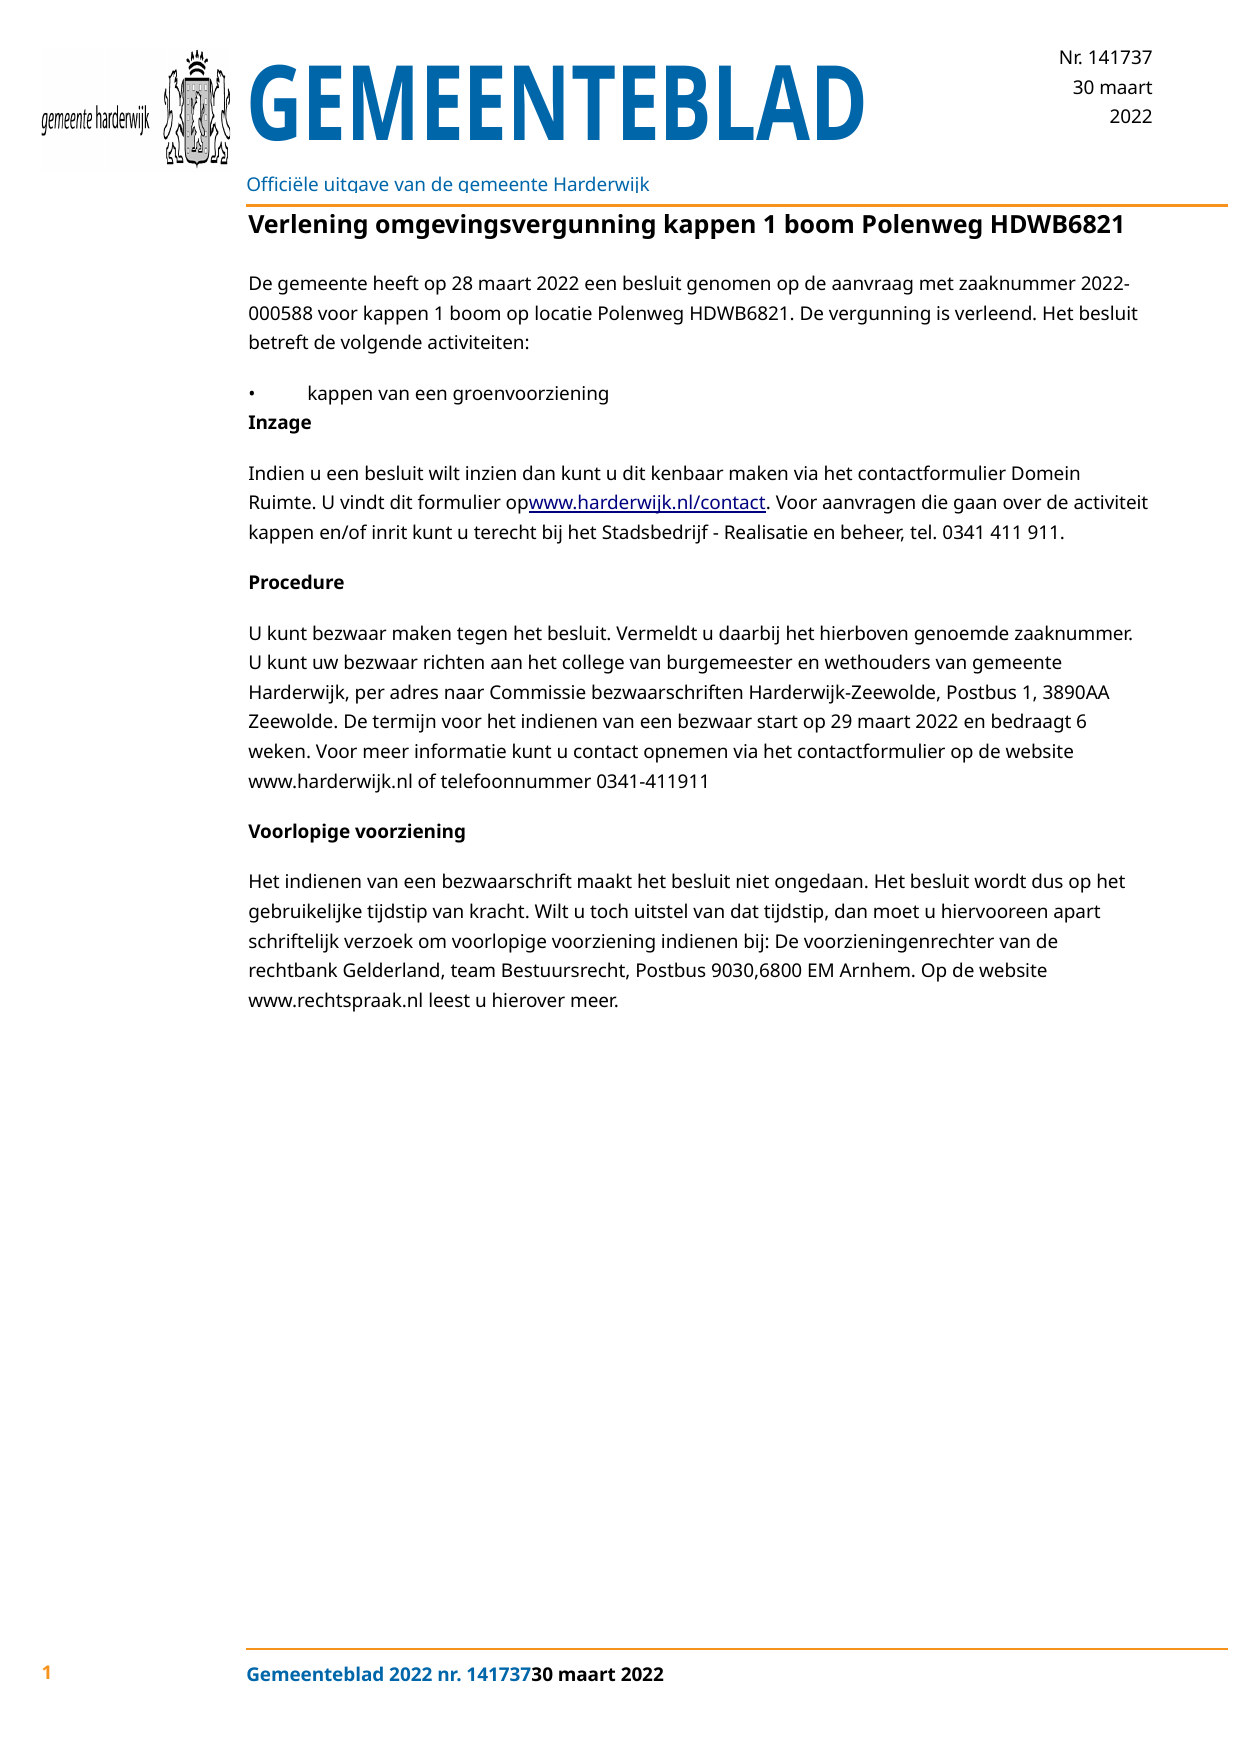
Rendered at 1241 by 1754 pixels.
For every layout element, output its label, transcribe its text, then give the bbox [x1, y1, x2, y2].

text De gemeente heeft op 28 maart 2022 een besluit genomen op de aanvraag met zaaknummer 2022-000588 voor kappen 1 boom op locatie Polenweg HDWB6821. De vergunning is verleend. Het besluit betreft de volgende activiteiten: [248, 270, 1152, 355]
text Inzage [248, 409, 1152, 435]
text Verlening omgevingsvergunning kappen 1 boom Polenweg HDWB6821 [248, 207, 1152, 241]
list kappen van een groenvoorziening [248, 380, 1152, 406]
text Het indienen van een bezwaarschrift maakt het besluit niet ongedaan. Het besluit wordt dus op het gebruikelijke tijdstip van kracht. Wilt u toch uitstel van dat tijdstip, dan moet u hiervooreen apart schriftelijk verzoek om voorlopige voorziening indienen bij: De voorzieningenrechter van de rechtbank Gelderland, team Bestuursrecht, Postbus 9030,6800 EM Arnhem. Op de website www.rechtspraak.nl leest u hierover meer. [248, 869, 1152, 1013]
picture [41, 47, 231, 172]
text U kunt bezwaar maken tegen het besluit. Vermeldt u daarbij het hierboven genoemde zaaknummer. U kunt uw bezwaar richten aan het college van burgemeester en wethouders van gemeente Harderwijk, per adres naar Commissie bezwaarschriften Harderwijk-Zeewolde, Postbus 1, 3890AA Zeewolde. De termijn voor het indienen van een bezwaar start op 29 maart 2022 en bedraagt 6 weken. Voor meer informatie kunt u contact opnemen via het contactformulier op de website www.harderwijk.nl of telefoonnummer 0341-411911 [248, 620, 1152, 793]
text Indien u een besluit wilt inzien dan kunt u dit kenbaar maken via het contactformulier Domein Ruimte. U vindt dit formulier opwww.harderwijk.nl/contact. Voor aanvragen die gaan over de activiteit kappen en/of inrit kunt u terecht bij het Stadsbedrijf - Realisatie en beheer, tel. 0341 411 911. [248, 460, 1152, 545]
text Voorlopige voorziening [248, 818, 1152, 844]
text Procedure [248, 569, 1152, 595]
